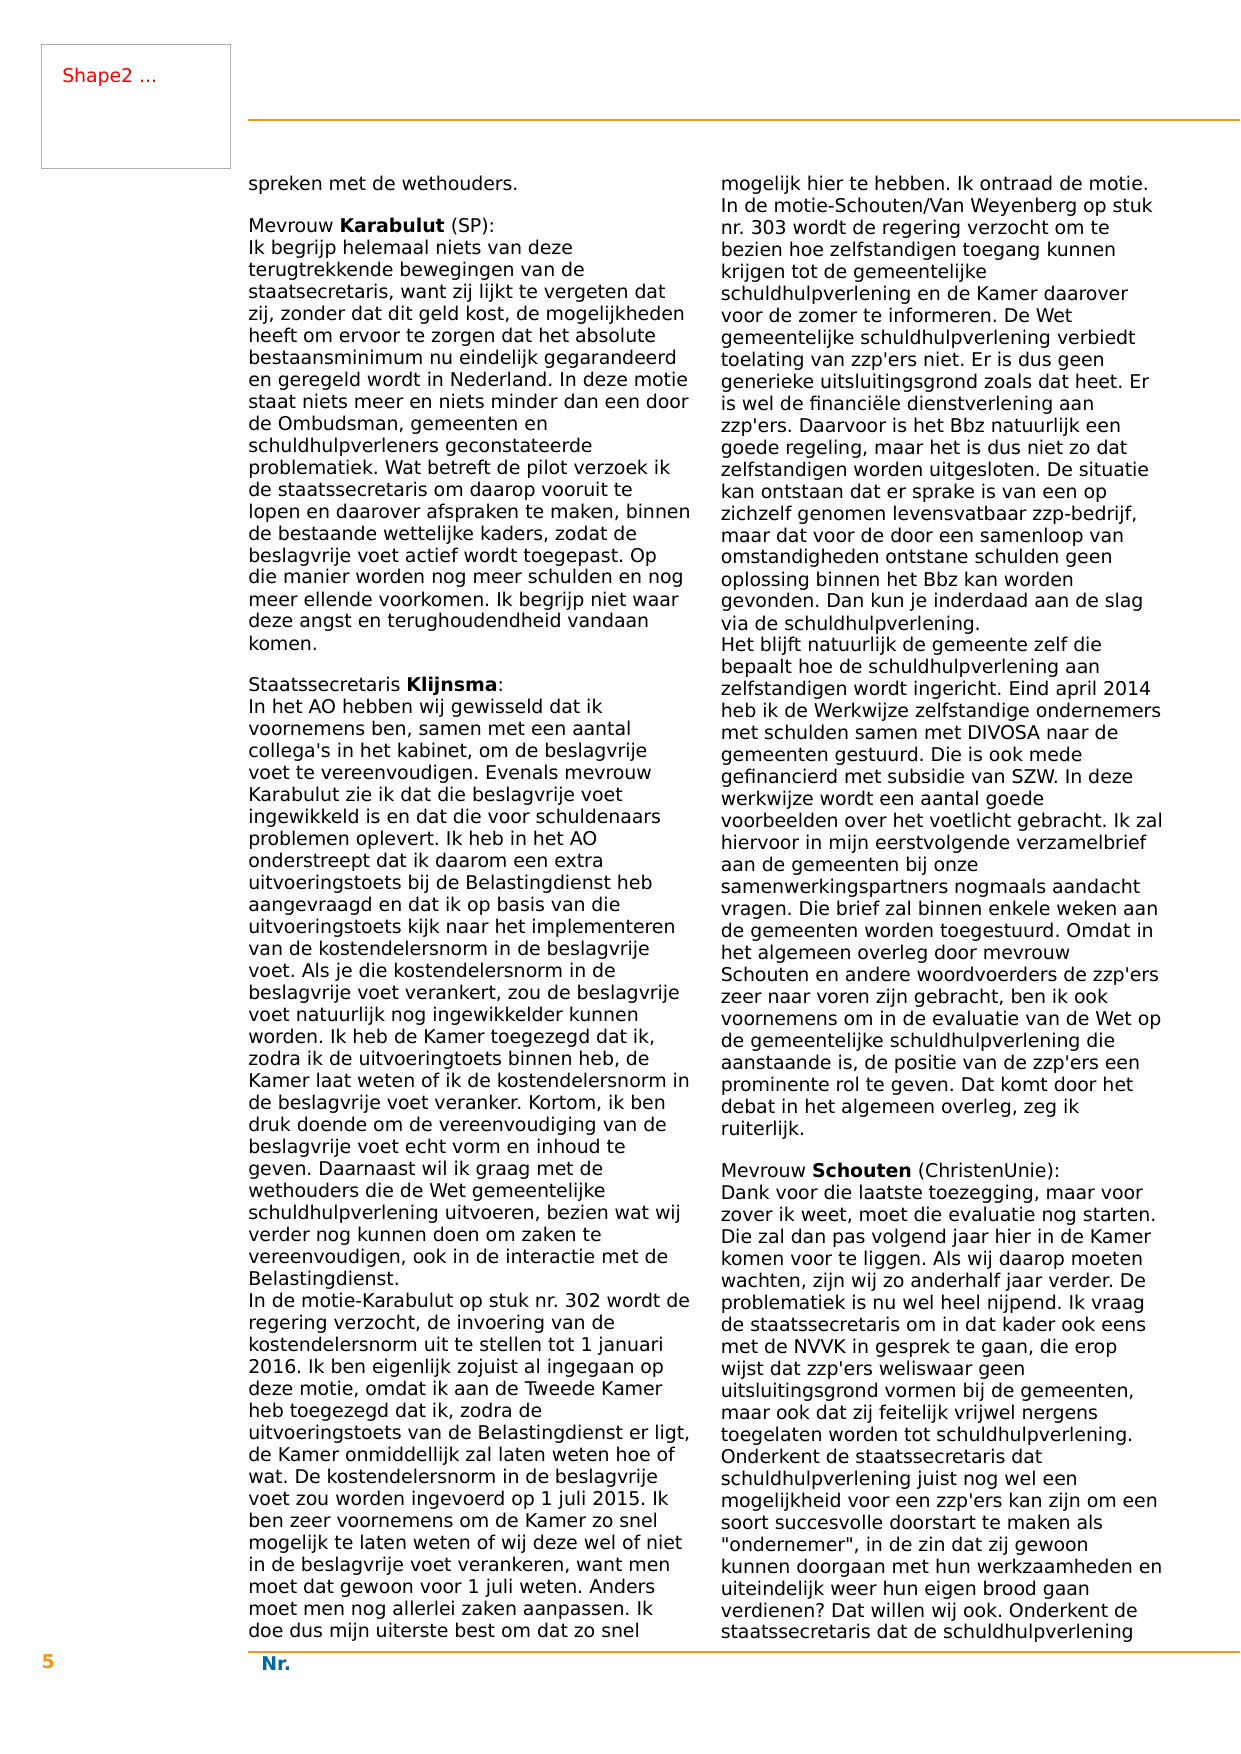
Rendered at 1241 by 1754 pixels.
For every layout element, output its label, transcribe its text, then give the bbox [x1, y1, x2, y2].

text Mevrouw Schouten (ChristenUnie): [721, 1160, 1163, 1182]
text Staatssecretaris Klijnsma: [248, 674, 691, 696]
text Het blijft natuurlijk de gemeente zelf die bepaalt hoe de schuldhulpverlening aan zelfstandigen wordt ingericht. Eind april 2014 heb ik de Werkwijze zelfstandige ondernemers met schulden samen met DIVOSA naar de gemeenten gestuurd. Die is ook mede gefinancierd met subsidie van SZW. In deze werkwijze wordt een aantal goede voorbeelden over het voetlicht gebracht. Ik zal hiervoor in mijn eerstvolgende verzamelbrief aan de gemeenten bij onze samenwerkingspartners nogmaals aandacht vragen. Die brief zal binnen enkele weken aan de gemeenten worden toegestuurd. Omdat in het algemeen overleg door mevrouw Schouten en andere woordvoerders de zzp'ers zeer naar voren zijn gebracht, ben ik ook voornemens om in de evaluatie van de Wet op de gemeentelijke schuldhulpverlening die aanstaande is, de positie van de zzp'ers een prominente rol te geven. Dat komt door het debat in het algemeen overleg, zeg ik ruiterlijk. [721, 634, 1163, 1140]
text In de motie-Schouten/Van Weyenberg op stuk nr. 303 wordt de regering verzocht om te bezien hoe zelfstandigen toegang kunnen krijgen tot de gemeentelijke schuldhulpverlening en de Kamer daarover voor de zomer te informeren. De Wet gemeentelijke schuldhulpverlening verbiedt toelating van zzp'ers niet. Er is dus geen generieke uitsluitingsgrond zoals dat heet. Er is wel de financiële dienstverlening aan zzp'ers. Daarvoor is het Bbz natuurlijk een goede regeling, maar het is dus niet zo dat zelfstandigen worden uitgesloten. De situatie kan ontstaan dat er sprake is van een op zichzelf genomen levensvatbaar zzp-bedrijf, maar dat voor de door een samenloop van omstandigheden ontstane schulden geen oplossing binnen het Bbz kan worden gevonden. Dan kun je inderdaad aan de slag via de schuldhulpverlening. [721, 195, 1163, 634]
text In de motie-Karabulut op stuk nr. 302 wordt de regering verzocht, de invoering van de kostendelersnorm uit te stellen tot 1 januari 2016. Ik ben eigenlijk zojuist al ingegaan op deze motie, omdat ik aan de Tweede Kamer heb toegezegd dat ik, zodra de uitvoeringstoets van de Belastingdienst er ligt, de Kamer onmiddellijk zal laten weten hoe of wat. De kostendelersnorm in de beslagvrije voet zou worden ingevoerd op 1 juli 2015. Ik ben zeer voornemens om de Kamer zo snel mogelijk te laten weten of wij deze wel of niet in de beslagvrije voet verankeren, want men moet dat gewoon voor 1 juli weten. Anders moet men nog allerlei zaken aanpassen. Ik doe dus mijn uiterste best om dat zo snel [248, 1290, 691, 1641]
text Dank voor die laatste toezegging, maar voor zover ik weet, moet die evaluatie nog starten. Die zal dan pas volgend jaar hier in de Kamer komen voor te liggen. Als wij daarop moeten wachten, zijn wij zo anderhalf jaar verder. De problematiek is nu wel heel nijpend. Ik vraag de staatssecretaris om in dat kader ook eens met de NVVK in gesprek te gaan, die erop wijst dat zzp'ers weliswaar geen uitsluitingsgrond vormen bij de gemeenten, maar ook dat zij feitelijk vrijwel nergens toegelaten worden tot schuldhulpverlening. Onderkent de staatssecretaris dat schuldhulpverlening juist nog wel een mogelijkheid voor een zzp'ers kan zijn om een soort succesvolle doorstart te maken als "ondernemer", in de zin dat zij gewoon kunnen doorgaan met hun werkzaamheden en uiteindelijk weer hun eigen brood gaan verdienen? Dat willen wij ook. Onderkent de staatssecretaris dat de schuldhulpverlening [721, 1182, 1163, 1643]
text spreken met de wethouders. [248, 173, 691, 195]
text Mevrouw Karabulut (SP): [248, 215, 691, 237]
text mogelijk hier te hebben. Ik ontraad de motie. [721, 173, 1163, 195]
text Ik begrijp helemaal niets van deze terugtrekkende bewegingen van de staatsecretaris, want zij lijkt te vergeten dat zij, zonder dat dit geld kost, de mogelijkheden heeft om ervoor te zorgen dat het absolute bestaansminimum nu eindelijk gegarandeerd en geregeld wordt in Nederland. In deze motie staat niets meer en niets minder dan een door de Ombudsman, gemeenten en schuldhulpverleners geconstateerde problematiek. Wat betreft de pilot verzoek ik de staatssecretaris om daarop vooruit te lopen en daarover afspraken te maken, binnen de bestaande wettelijke kaders, zodat de beslagvrije voet actief wordt toegepast. Op die manier worden nog meer schulden en nog meer ellende voorkomen. Ik begrijp niet waar deze angst en terughoudendheid vandaan komen. [248, 237, 691, 654]
text In het AO hebben wij gewisseld dat ik voornemens ben, samen met een aantal collega's in het kabinet, om de beslagvrije voet te vereenvoudigen. Evenals mevrouw Karabulut zie ik dat die beslagvrije voet ingewikkeld is en dat die voor schuldenaars problemen oplevert. Ik heb in het AO onderstreept dat ik daarom een extra uitvoeringstoets bij de Belastingdienst heb aangevraagd en dat ik op basis van die uitvoeringstoets kijk naar het implementeren van de kostendelersnorm in de beslagvrije voet. Als je die kostendelersnorm in de beslagvrije voet verankert, zou de beslagvrije voet natuurlijk nog ingewikkelder kunnen worden. Ik heb de Kamer toegezegd dat ik, zodra ik de uitvoeringtoets binnen heb, de Kamer laat weten of ik de kostendelersnorm in de beslagvrije voet veranker. Kortom, ik ben druk doende om de vereenvoudiging van de beslagvrije voet echt vorm en inhoud te geven. Daarnaast wil ik graag met de wethouders die de Wet gemeentelijke schuldhulpverlening uitvoeren, bezien wat wij verder nog kunnen doen om zaken te vereenvoudigen, ook in de interactie met de Belastingdienst. [248, 696, 691, 1290]
